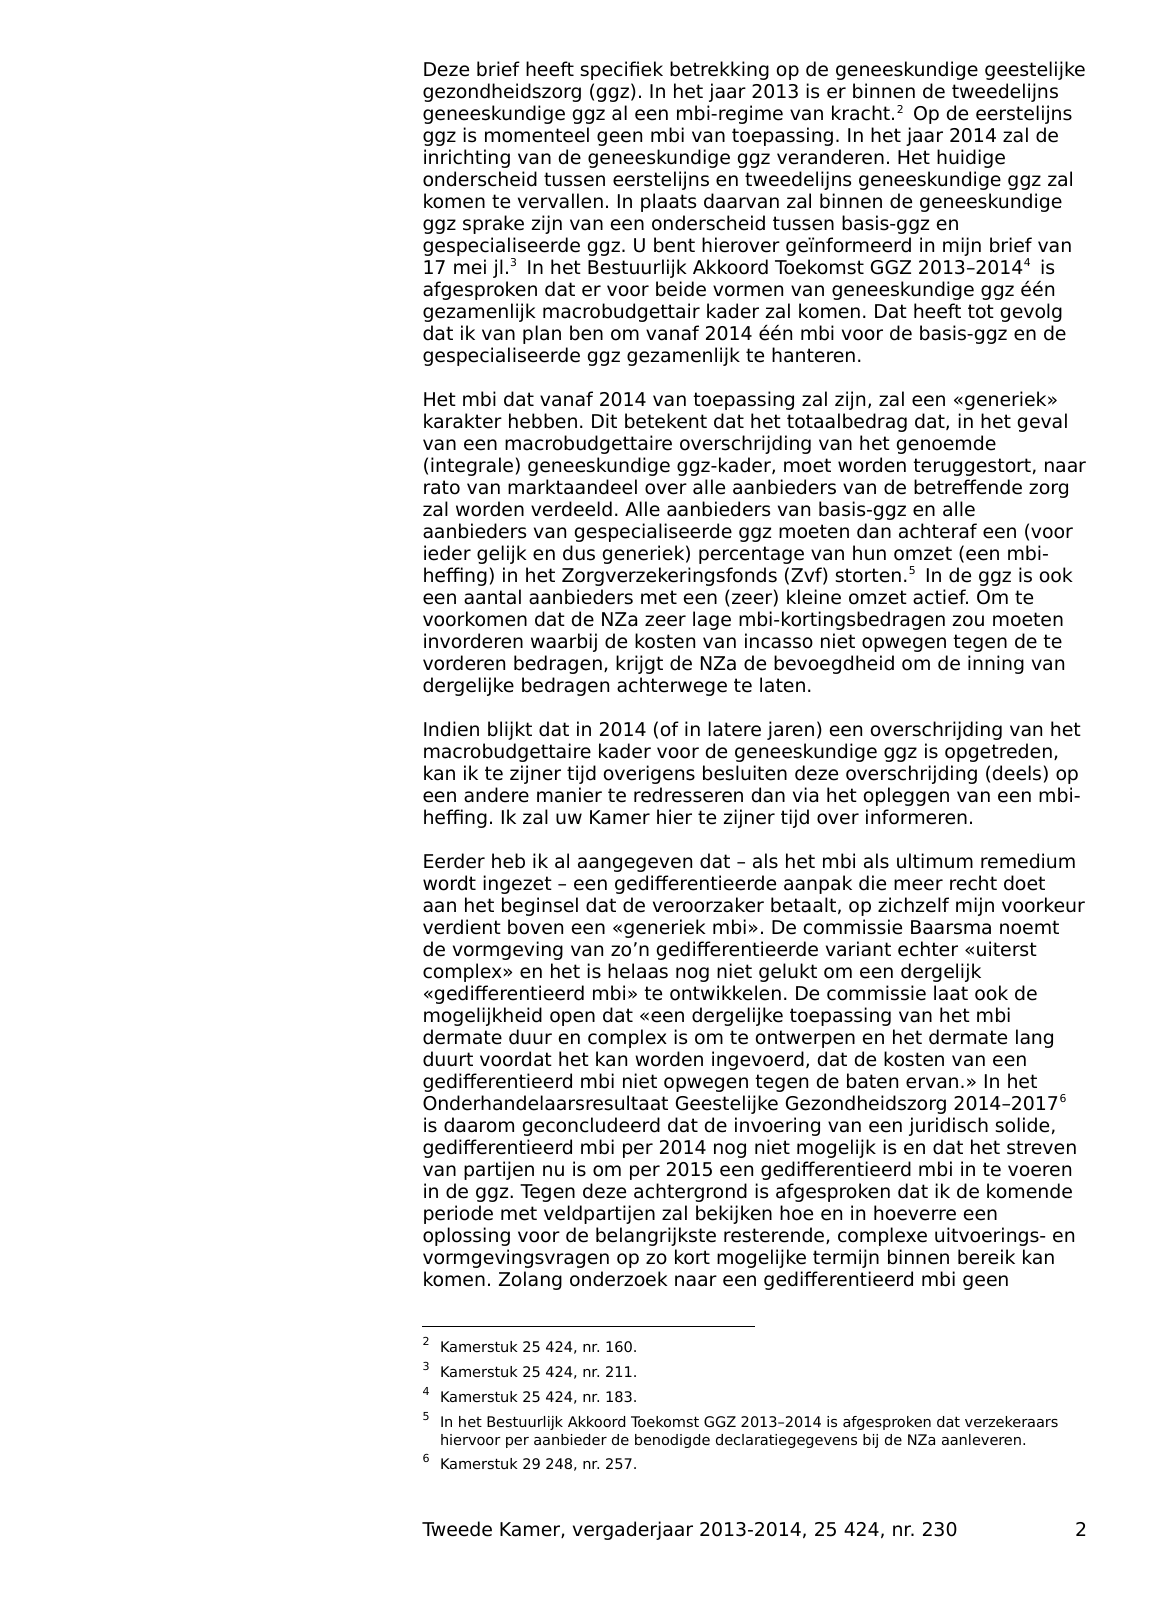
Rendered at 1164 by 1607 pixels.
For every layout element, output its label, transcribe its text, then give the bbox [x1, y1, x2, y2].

text Kamerstuk 25 424, nr. 160. [422, 1335, 1087, 1357]
text Deze brief heeft specifiek betrekking op de geneeskundige geestelijke gezondheidszorg (ggz). In het jaar 2013 is er binnen de tweedelijns geneeskundige ggz al een mbi-regime van kracht. Op de eerstelijns ggz is momenteel geen mbi van toepassing. In het jaar 2014 zal de inrichting van de geneeskundige ggz veranderen. Het huidige onderscheid tussen eerstelijns en tweedelijns geneeskundige ggz zal komen te vervallen. In plaats daarvan zal binnen de geneeskundige ggz sprake zijn van een onderscheid tussen basis-ggz en gespecialiseerde ggz. U bent hierover geïnformeerd in mijn brief van 17 mei jl. In het Bestuurlijk Akkoord Toekomst GGZ 2013–2014 is afgesproken dat er voor beide vormen van geneeskundige ggz één gezamenlijk macrobudgettair kader zal komen. Dat heeft tot gevolg dat ik van plan ben om vanaf 2014 één mbi voor de basis-ggz en de gespecialiseerde ggz gezamenlijk te hanteren. [422, 59, 1087, 367]
text Kamerstuk 29 248, nr. 257. [422, 1452, 1087, 1474]
text Het mbi dat vanaf 2014 van toepassing zal zijn, zal een «generiek» karakter hebben. Dit betekent dat het totaalbedrag dat, in het geval van een macrobudgettaire overschrijding van het genoemde (integrale) geneeskundige ggz-kader, moet worden teruggestort, naar rato van marktaandeel over alle aanbieders van de betreffende zorg zal worden verdeeld. Alle aanbieders van basis-ggz en alle aanbieders van gespecialiseerde ggz moeten dan achteraf een (voor ieder gelijk en dus generiek) percentage van hun omzet (een mbi-heffing) in het Zorgverzekeringsfonds (Zvf) storten. In de ggz is ook een aantal aanbieders met een (zeer) kleine omzet actief. Om te voorkomen dat de NZa zeer lage mbi-kortingsbedragen zou moeten invorderen waarbij de kosten van incasso niet opwegen tegen de te vorderen bedragen, krijgt de NZa de bevoegdheid om de inning van dergelijke bedragen achterwege te laten. [422, 389, 1087, 697]
text Eerder heb ik al aangegeven dat – als het mbi als ultimum remedium wordt ingezet – een gedifferentieerde aanpak die meer recht doet aan het beginsel dat de veroorzaker betaalt, op zichzelf mijn voorkeur verdient boven een «generiek mbi». De commissie Baarsma noemt de vormgeving van zo’n gedifferentieerde variant echter «uiterst complex» en het is helaas nog niet gelukt om een dergelijk «gedifferentieerd mbi» te ontwikkelen. De commissie laat ook de mogelijkheid open dat «een dergelijke toepassing van het mbi dermate duur en complex is om te ontwerpen en het dermate lang duurt voordat het kan worden ingevoerd, dat de kosten van een gedifferentieerd mbi niet opwegen tegen de baten ervan.» In het Onderhandelaarsresultaat Geestelijke Gezondheidszorg 2014–2017 is daarom geconcludeerd dat de invoering van een juridisch solide, gedifferentieerd mbi per 2014 nog niet mogelijk is en dat het streven van partijen nu is om per 2015 een gedifferentieerd mbi in te voeren in de ggz. Tegen deze achtergrond is afgesproken dat ik de komende periode met veldpartijen zal bekijken hoe en in hoeverre een oplossing voor de belangrijkste resterende, complexe uitvoerings- en vormgevingsvragen op zo kort mogelijke termijn binnen bereik kan komen. Zolang onderzoek naar een gedifferentieerd mbi geen [422, 851, 1087, 1291]
text In het Bestuurlijk Akkoord Toekomst GGZ 2013–2014 is afgesproken dat verzekeraars hiervoor per aanbieder de benodigde declaratiegegevens bij de NZa aanleveren. [422, 1410, 1087, 1449]
text Kamerstuk 25 424, nr. 211. [422, 1360, 1087, 1382]
text Kamerstuk 25 424, nr. 183. [422, 1385, 1087, 1407]
text Indien blijkt dat in 2014 (of in latere jaren) een overschrijding van het macrobudgettaire kader voor de geneeskundige ggz is opgetreden, kan ik te zijner tijd overigens besluiten deze overschrijding (deels) op een andere manier te redresseren dan via het opleggen van een mbi-heffing. Ik zal uw Kamer hier te zijner tijd over informeren. [422, 719, 1087, 829]
